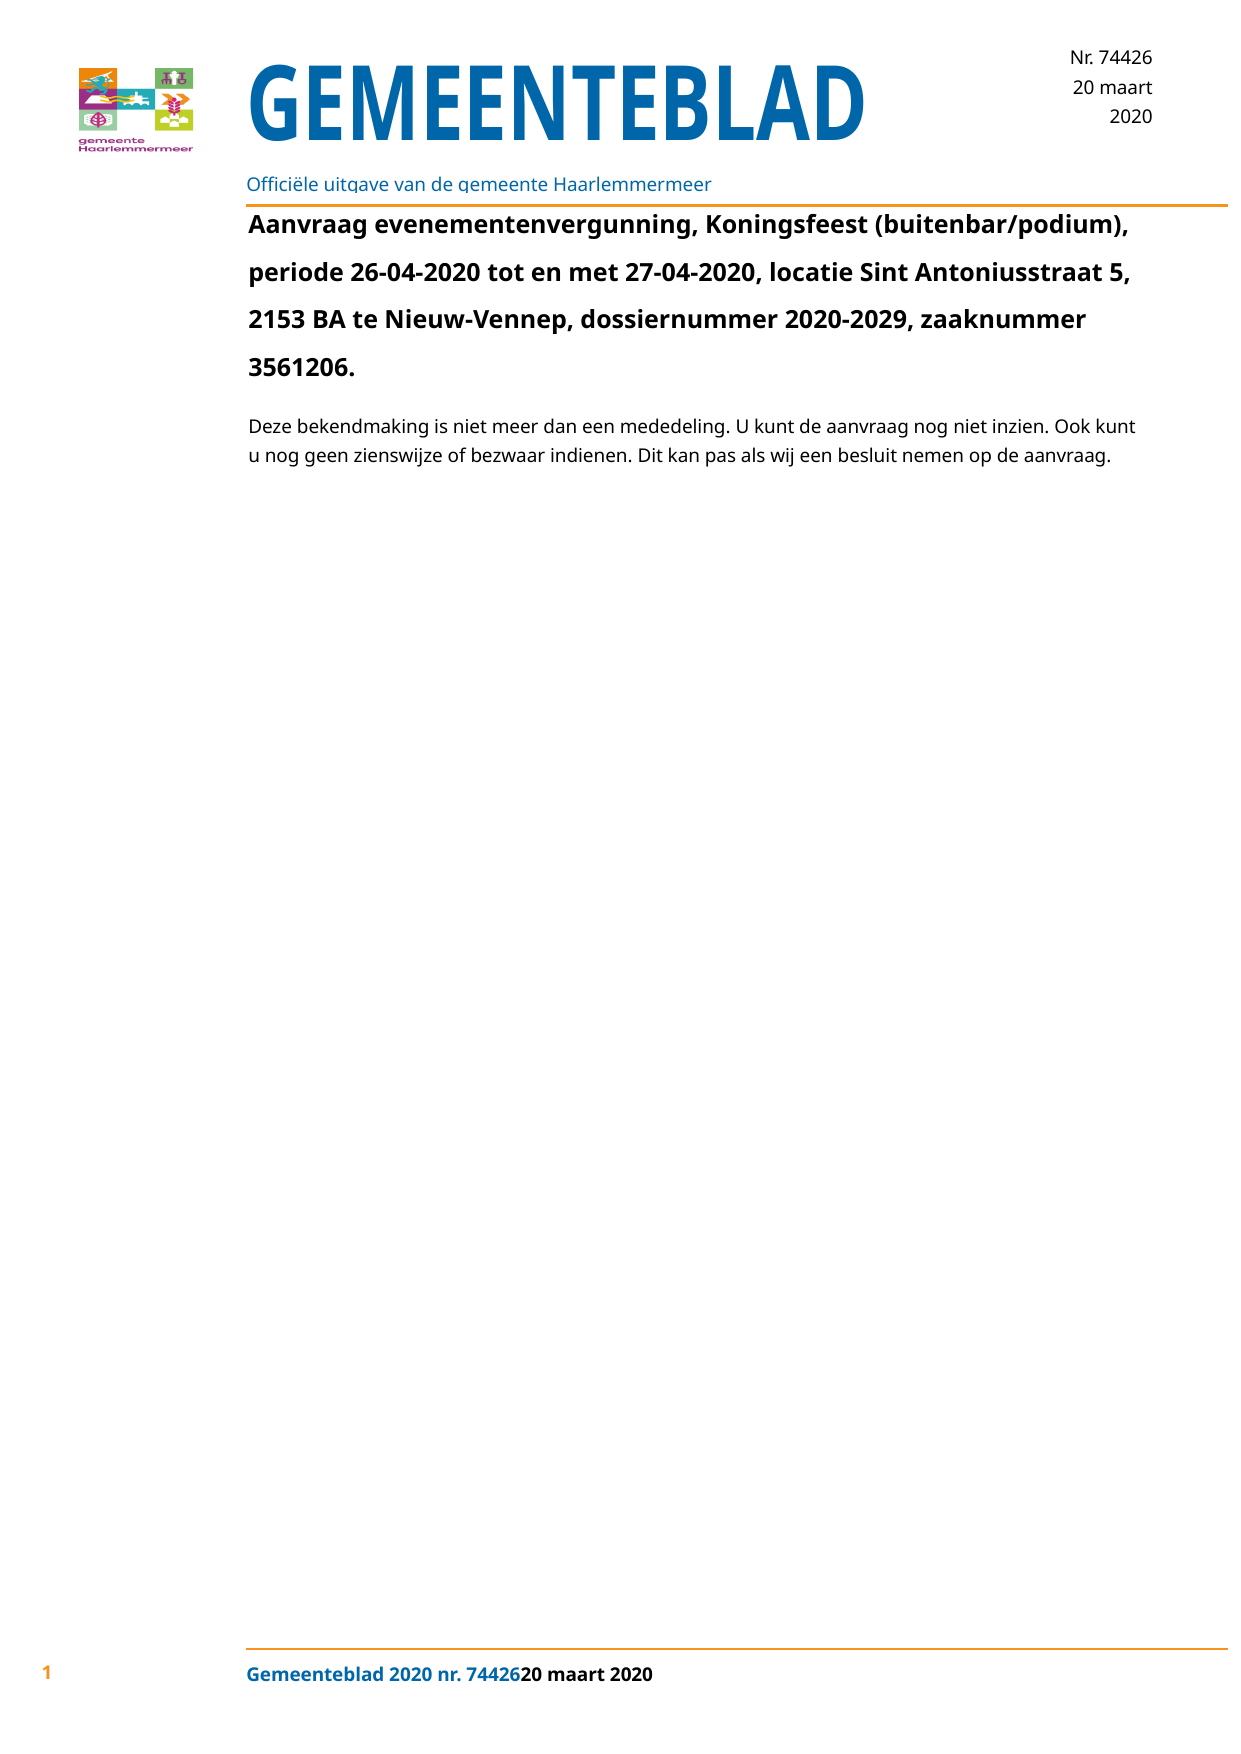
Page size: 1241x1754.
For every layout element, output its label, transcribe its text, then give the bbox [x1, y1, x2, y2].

text Deze bekendmaking is niet meer dan een mededeling. U kunt de aanvraag nog niet inzien. Ook kunt u nog geen zienswijze of bezwaar indienen. Dit kan pas als wij een besluit nemen op de aanvraag. [248, 413, 1152, 468]
picture [41, 47, 231, 172]
text Aanvraag evenementenvergunning, Koningsfeest (buitenbar/podium), periode 26-04-2020 tot en met 27-04-2020, locatie Sint Antoniusstraat 5, 2153 BA te Nieuw-Vennep, dossiernummer 2020-2029, zaaknummer 3561206. [248, 207, 1152, 384]
